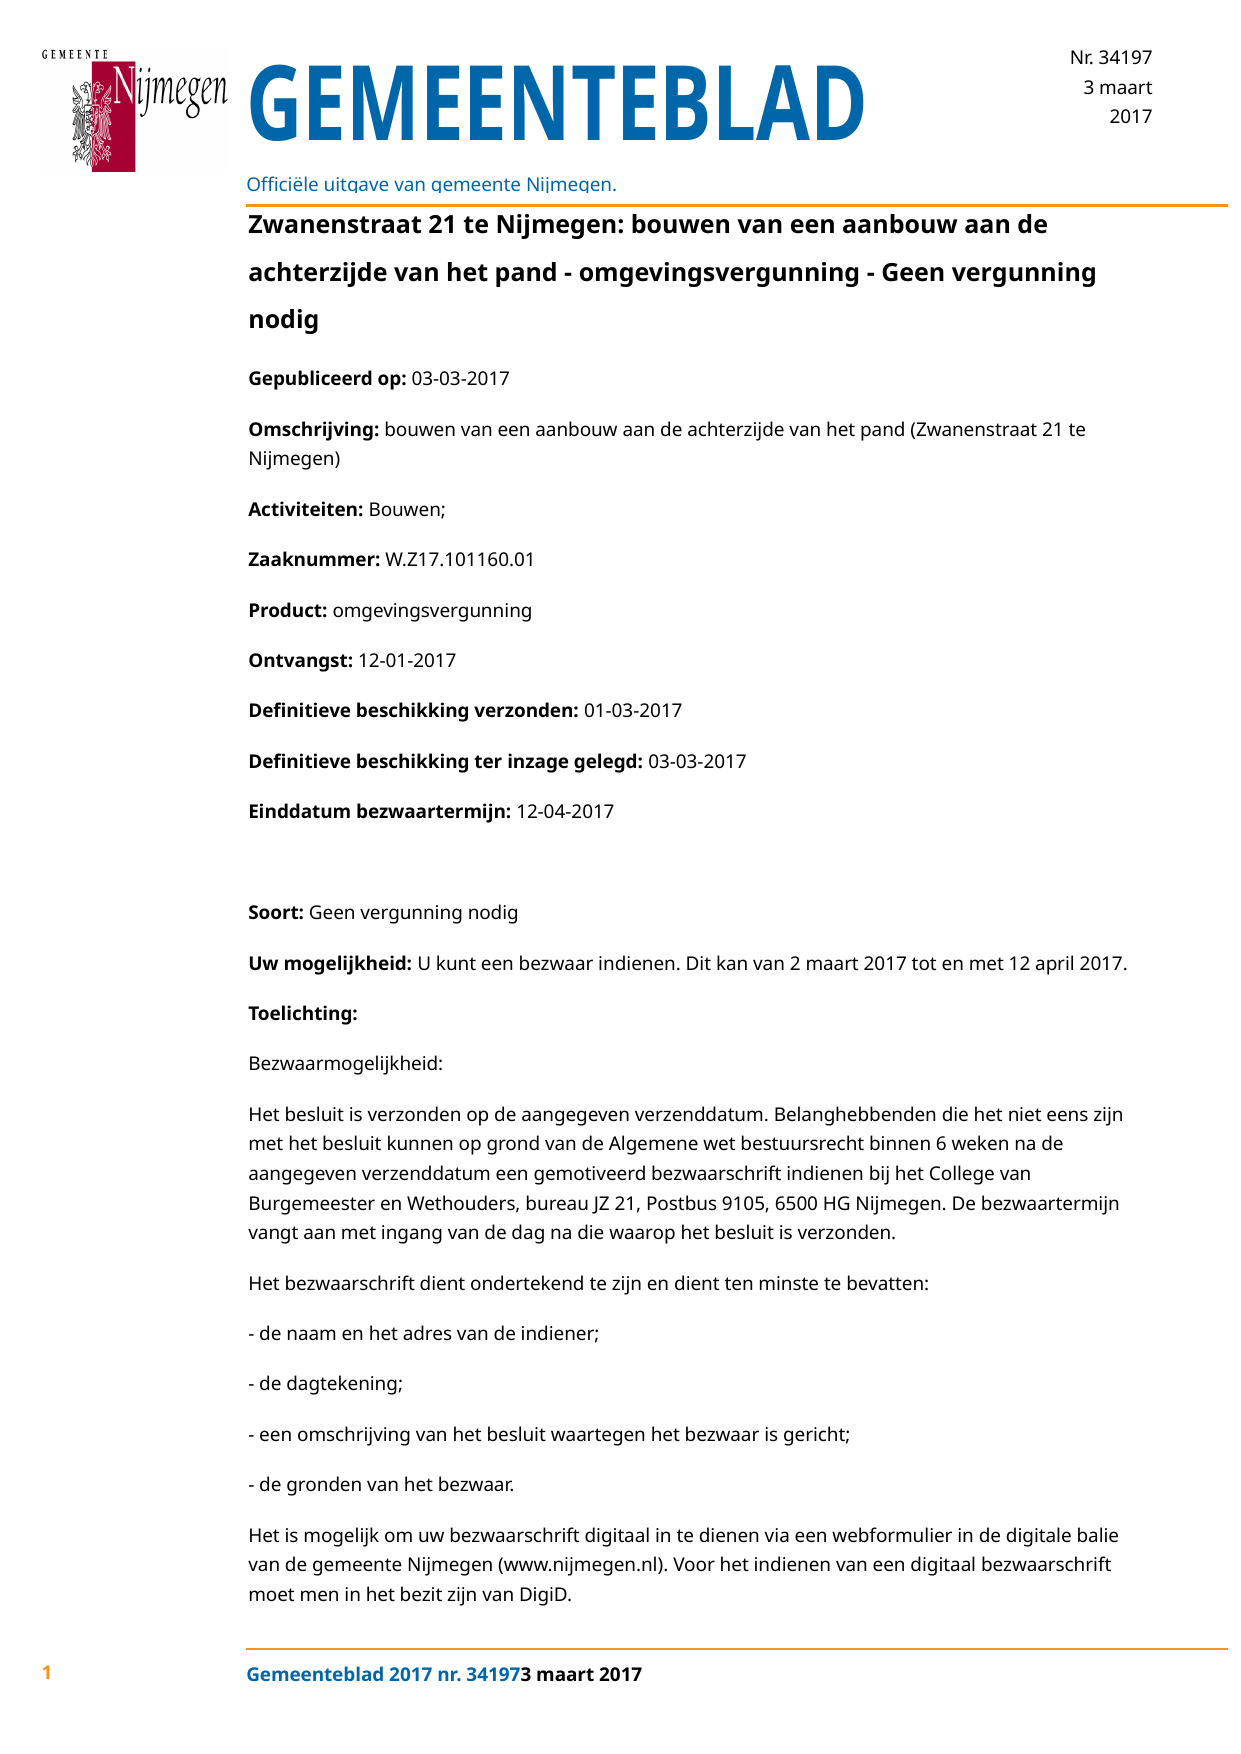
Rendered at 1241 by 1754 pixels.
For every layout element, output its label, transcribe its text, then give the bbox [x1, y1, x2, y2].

text Definitieve beschikking verzonden: 01-03-2017 [248, 698, 1152, 723]
text Het besluit is verzonden op de aangegeven verzenddatum. Belanghebbenden die het niet eens zijn met het besluit kunnen op grond van de Algemene wet bestuursrecht binnen 6 weken na de aangegeven verzenddatum een gemotiveerd bezwaarschrift indienen bij het College van Burgemeester en Wethouders, bureau JZ 21, Postbus 9105, 6500 HG Nijmegen. De bezwaartermijn vangt aan met ingang van de dag na die waarop het besluit is verzonden. [248, 1101, 1152, 1245]
text Zaaknummer: W.Z17.101160.01 [248, 546, 1152, 572]
text Gepubliceerd op: 03-03-2017 [248, 366, 1152, 391]
text Het bezwaarschrift dient ondertekend te zijn en dient ten minste te bevatten: [248, 1270, 1152, 1295]
picture [41, 47, 231, 172]
text - de dagtekening; [248, 1371, 1152, 1396]
text Product: omgevingsvergunning [248, 597, 1152, 622]
text Toelichting: [248, 1000, 1152, 1026]
text Zwanenstraat 21 te Nijmegen: bouwen van een aanbouw aan de achterzijde van het pand - omgevingsvergunning - Geen vergunning nodig [248, 207, 1152, 336]
text Einddatum bezwaartermijn: 12-04-2017 [248, 798, 1152, 824]
text - de gronden van het bezwaar. [248, 1471, 1152, 1497]
text - een omschrijving van het besluit waartegen het bezwaar is gericht; [248, 1421, 1152, 1447]
text Ontvangst: 12-01-2017 [248, 647, 1152, 673]
text Soort: Geen vergunning nodig [248, 899, 1152, 925]
text Uw mogelijkheid: U kunt een bezwaar indienen. Dit kan van 2 maart 2017 tot en met 12 april 2017. [248, 950, 1152, 975]
text Het is mogelijk om uw bezwaarschrift digitaal in te dienen via een webformulier in de digitale balie van de gemeente Nijmegen (www.nijmegen.nl). Voor het indienen van een digitaal bezwaarschrift moet men in het bezit zijn van DigiD. [248, 1522, 1152, 1607]
text Activiteiten: Bouwen; [248, 496, 1152, 522]
text Omschrijving: bouwen van een aanbouw aan de achterzijde van het pand (Zwanenstraat 21 te Nijmegen) [248, 416, 1152, 471]
text Definitieve beschikking ter inzage gelegd: 03-03-2017 [248, 748, 1152, 774]
text - de naam en het adres van de indiener; [248, 1320, 1152, 1346]
text Bezwaarmogelijkheid: [248, 1051, 1152, 1076]
